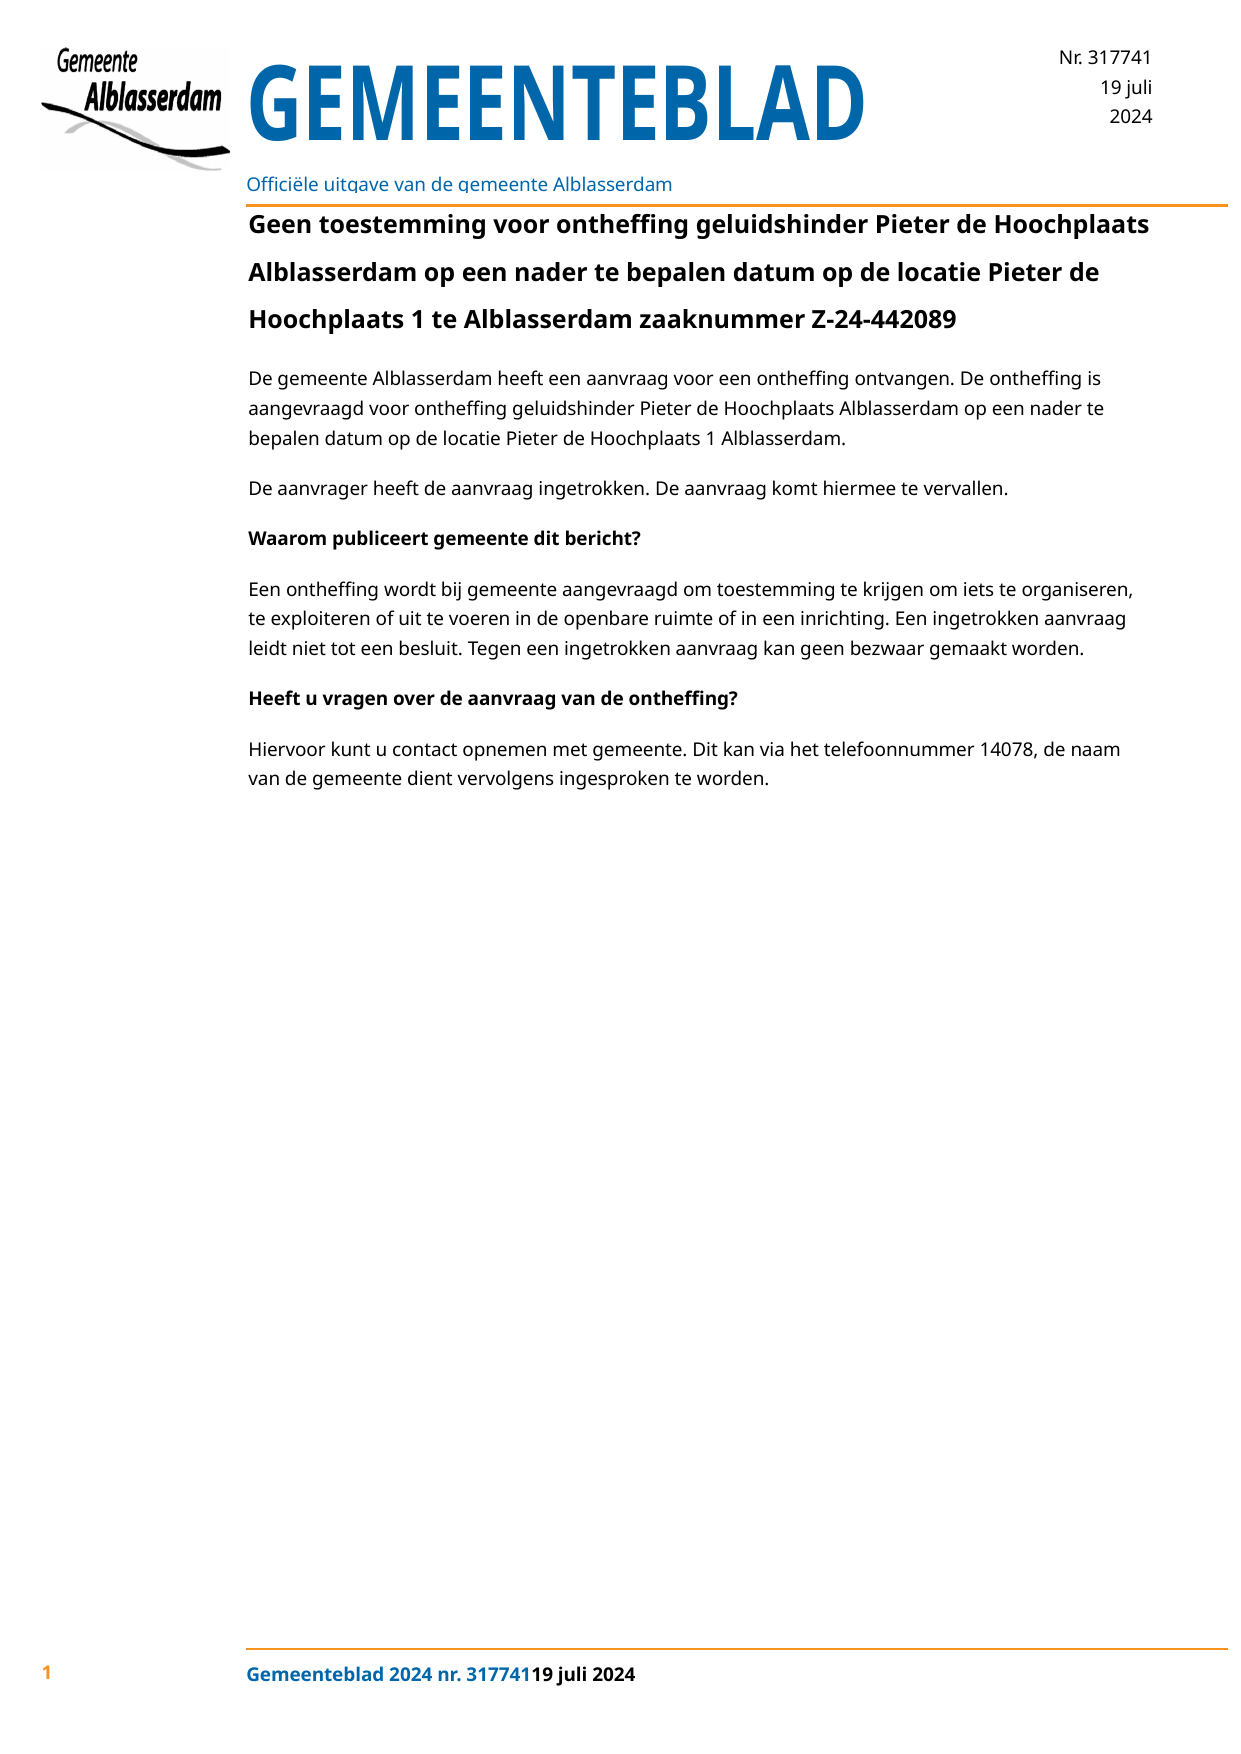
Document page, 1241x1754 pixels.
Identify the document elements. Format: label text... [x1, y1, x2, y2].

text Waarom publiceert gemeente dit bericht? [248, 526, 1152, 551]
text De aanvrager heeft de aanvraag ingetrokken. De aanvraag komt hiermee te vervallen. [248, 475, 1152, 501]
text Geen toestemming voor ontheffing geluidshinder Pieter de Hoochplaats Alblasserdam op een nader te bepalen datum op de locatie Pieter de Hoochplaats 1 te Alblasserdam zaaknummer Z-24-442089 [248, 207, 1152, 336]
picture [41, 47, 231, 172]
text De gemeente Alblasserdam heeft een aanvraag voor een ontheffing ontvangen. De ontheffing is aangevraagd voor ontheffing geluidshinder Pieter de Hoochplaats Alblasserdam op een nader te bepalen datum op de locatie Pieter de Hoochplaats 1 Alblasserdam. [248, 366, 1152, 450]
text Een ontheffing wordt bij gemeente aangevraagd om toestemming te krijgen om iets te organiseren, te exploiteren of uit te voeren in de openbare ruimte of in een inrichting. Een ingetrokken aanvraag leidt niet tot een besluit. Tegen een ingetrokken aanvraag kan geen bezwaar gemaakt worden. [248, 576, 1152, 661]
text Heeft u vragen over de aanvraag van de ontheffing? [248, 686, 1152, 711]
text Hiervoor kunt u contact opnemen met gemeente. Dit kan via het telefoonnummer 14078, de naam van de gemeente dient vervolgens ingesproken te worden. [248, 736, 1152, 791]
